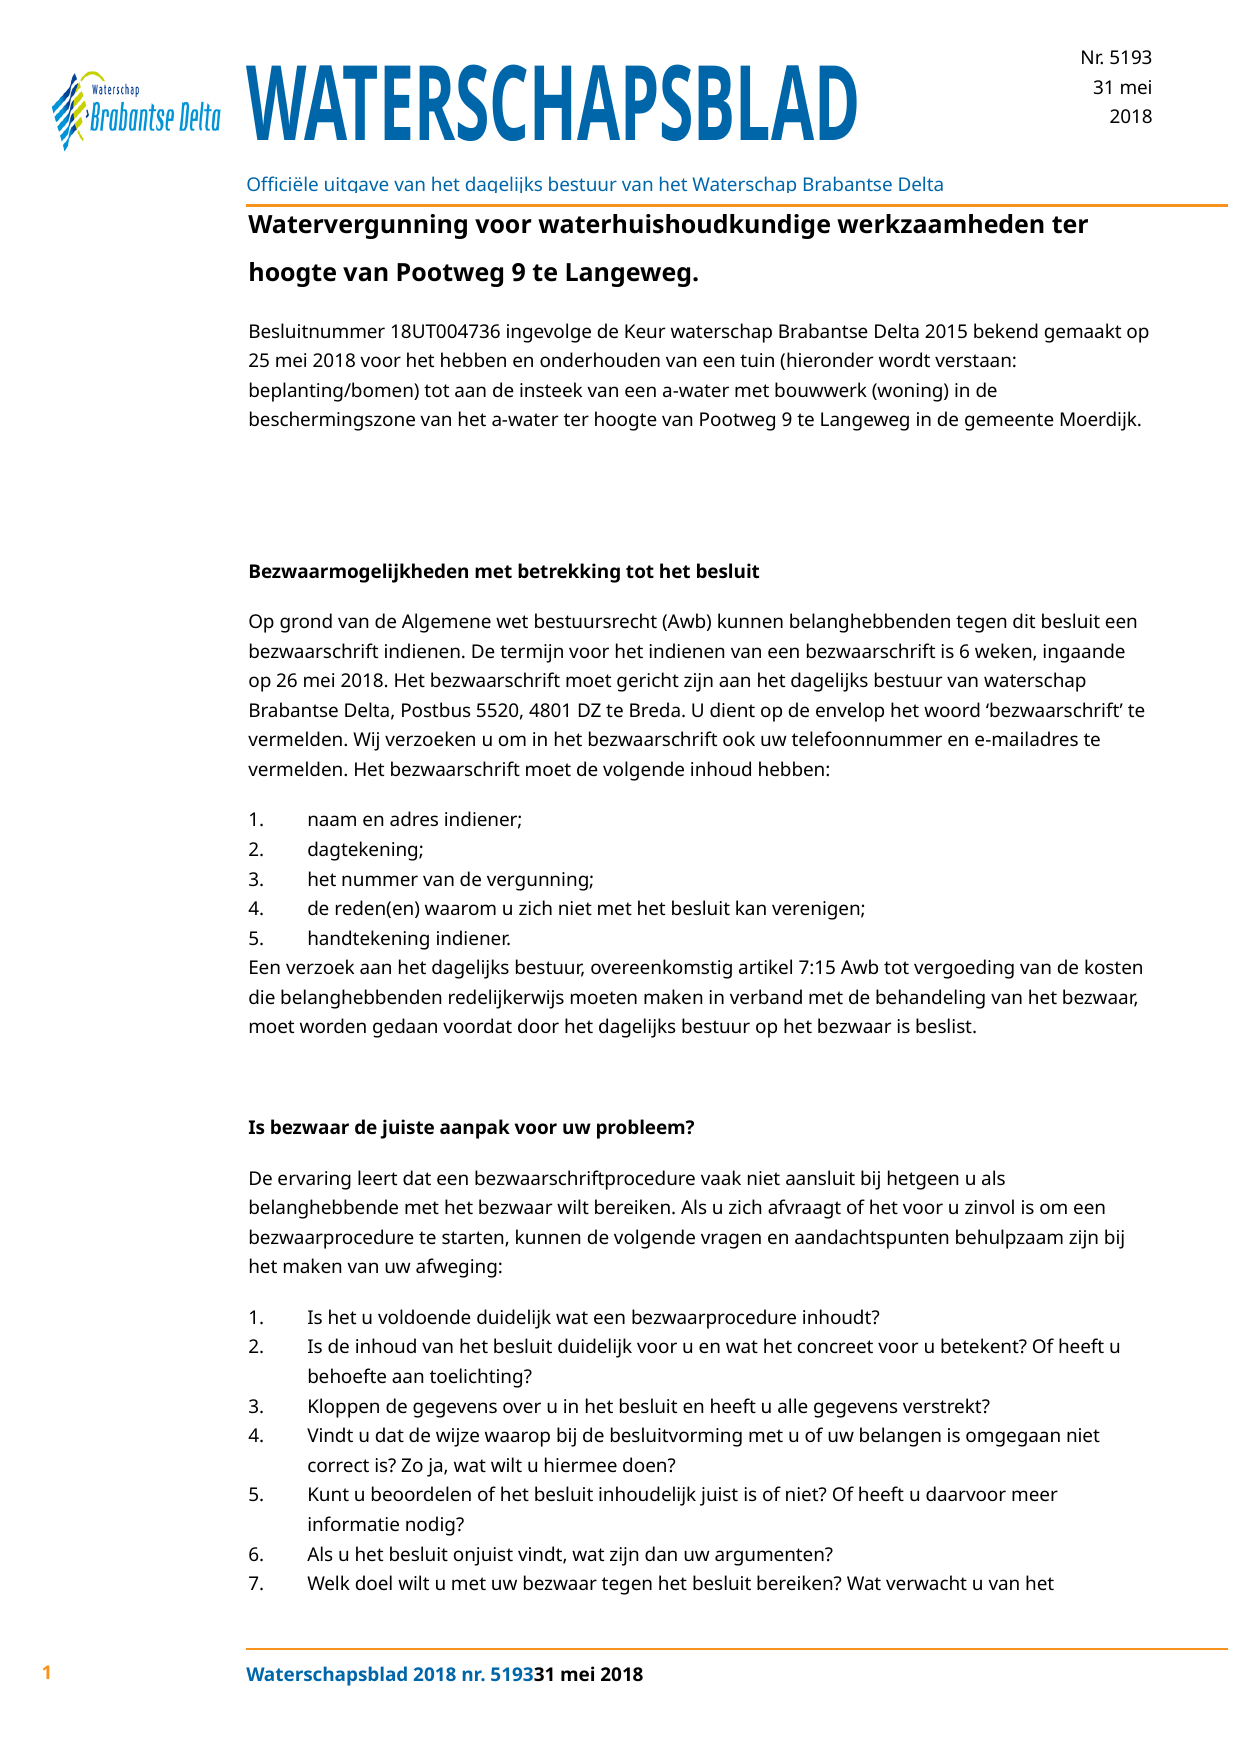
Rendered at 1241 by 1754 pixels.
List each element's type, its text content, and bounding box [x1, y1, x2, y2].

text Een verzoek aan het dagelijks bestuur, overeenkomstig artikel 7:15 Awb tot vergoeding van de kosten die belanghebbenden redelijkerwijs moeten maken in verband met de behandeling van het bezwaar, moet worden gedaan voordat door het dagelijks bestuur op het bezwaar is beslist. [248, 954, 1152, 1039]
list Als u het besluit onjuist vindt, wat zijn dan uw argumenten? [248, 1541, 1152, 1567]
text Bezwaarmogelijkheden met betrekking tot het besluit [248, 558, 1152, 584]
list het nummer van de vergunning; [248, 866, 1152, 892]
list Vindt u dat de wijze waarop bij de besluitvorming met u of uw belangen is omgegaan niet correct is? Zo ja, wat wilt u hiermee doen? [248, 1422, 1152, 1478]
list Kunt u beoordelen of het besluit inhoudelijk juist is of niet? Of heeft u daarvoor meer informatie nodig? [248, 1482, 1152, 1537]
list naam en adres indiener; [248, 807, 1152, 832]
list handtekening indiener. [248, 925, 1152, 951]
list de reden(en) waarom u zich niet met het besluit kan verenigen; [248, 895, 1152, 921]
list Kloppen de gegevens over u in het besluit en heeft u alle gegevens verstrekt? [248, 1393, 1152, 1419]
picture [41, 47, 231, 172]
text Is bezwaar de juiste aanpak voor uw probleem? [248, 1114, 1152, 1140]
list Is de inhoud van het besluit duidelijk voor u en wat het concreet voor u betekent? Of heeft u behoefte aan toelichting? [248, 1334, 1152, 1389]
text Op grond van de Algemene wet bestuursrecht (Awb) kunnen belanghebbenden tegen dit besluit een bezwaarschrift indienen. De termijn voor het indienen van een bezwaarschrift is 6 weken, ingaande op 26 mei 2018. Het bezwaarschrift moet gericht zijn aan het dagelijks bestuur van waterschap Brabantse Delta, Postbus 5520, 4801 DZ te Breda. U dient op de envelop het woord ‘bezwaarschrift’ te vermelden. Wij verzoeken u om in het bezwaarschrift ook uw telefoonnummer en e‑mailadres te vermelden. Het bezwaarschrift moet de volgende inhoud hebben: [248, 608, 1152, 782]
text Besluitnummer 18UT004736 ingevolge de Keur waterschap Brabantse Delta 2015 bekend gemaakt op 25 mei 2018 voor het hebben en onderhouden van een tuin (hieronder wordt verstaan: beplanting/bomen) tot aan de insteek van een a-water met bouwwerk (woning) in de beschermingszone van het a-water ter hoogte van Pootweg 9 te Langeweg in de gemeente Moerdijk. [248, 318, 1152, 432]
text De ervaring leert dat een bezwaarschriftprocedure vaak niet aansluit bij hetgeen u als belanghebbende met het bezwaar wilt bereiken. Als u zich afvraagt of het voor u zinvol is om een bezwaarprocedure te starten, kunnen de volgende vragen en aandachtspunten behulpzaam zijn bij het maken van uw afweging: [248, 1165, 1152, 1279]
list Is het u voldoende duidelijk wat een bezwaarprocedure inhoudt? [248, 1304, 1152, 1330]
text Watervergunning voor waterhuishoudkundige werkzaamheden ter hoogte van Pootweg 9 te Langeweg. [248, 207, 1152, 288]
list Welk doel wilt u met uw bezwaar tegen het besluit bereiken? Wat verwacht u van het [248, 1570, 1152, 1596]
list dagtekening; [248, 836, 1152, 862]
